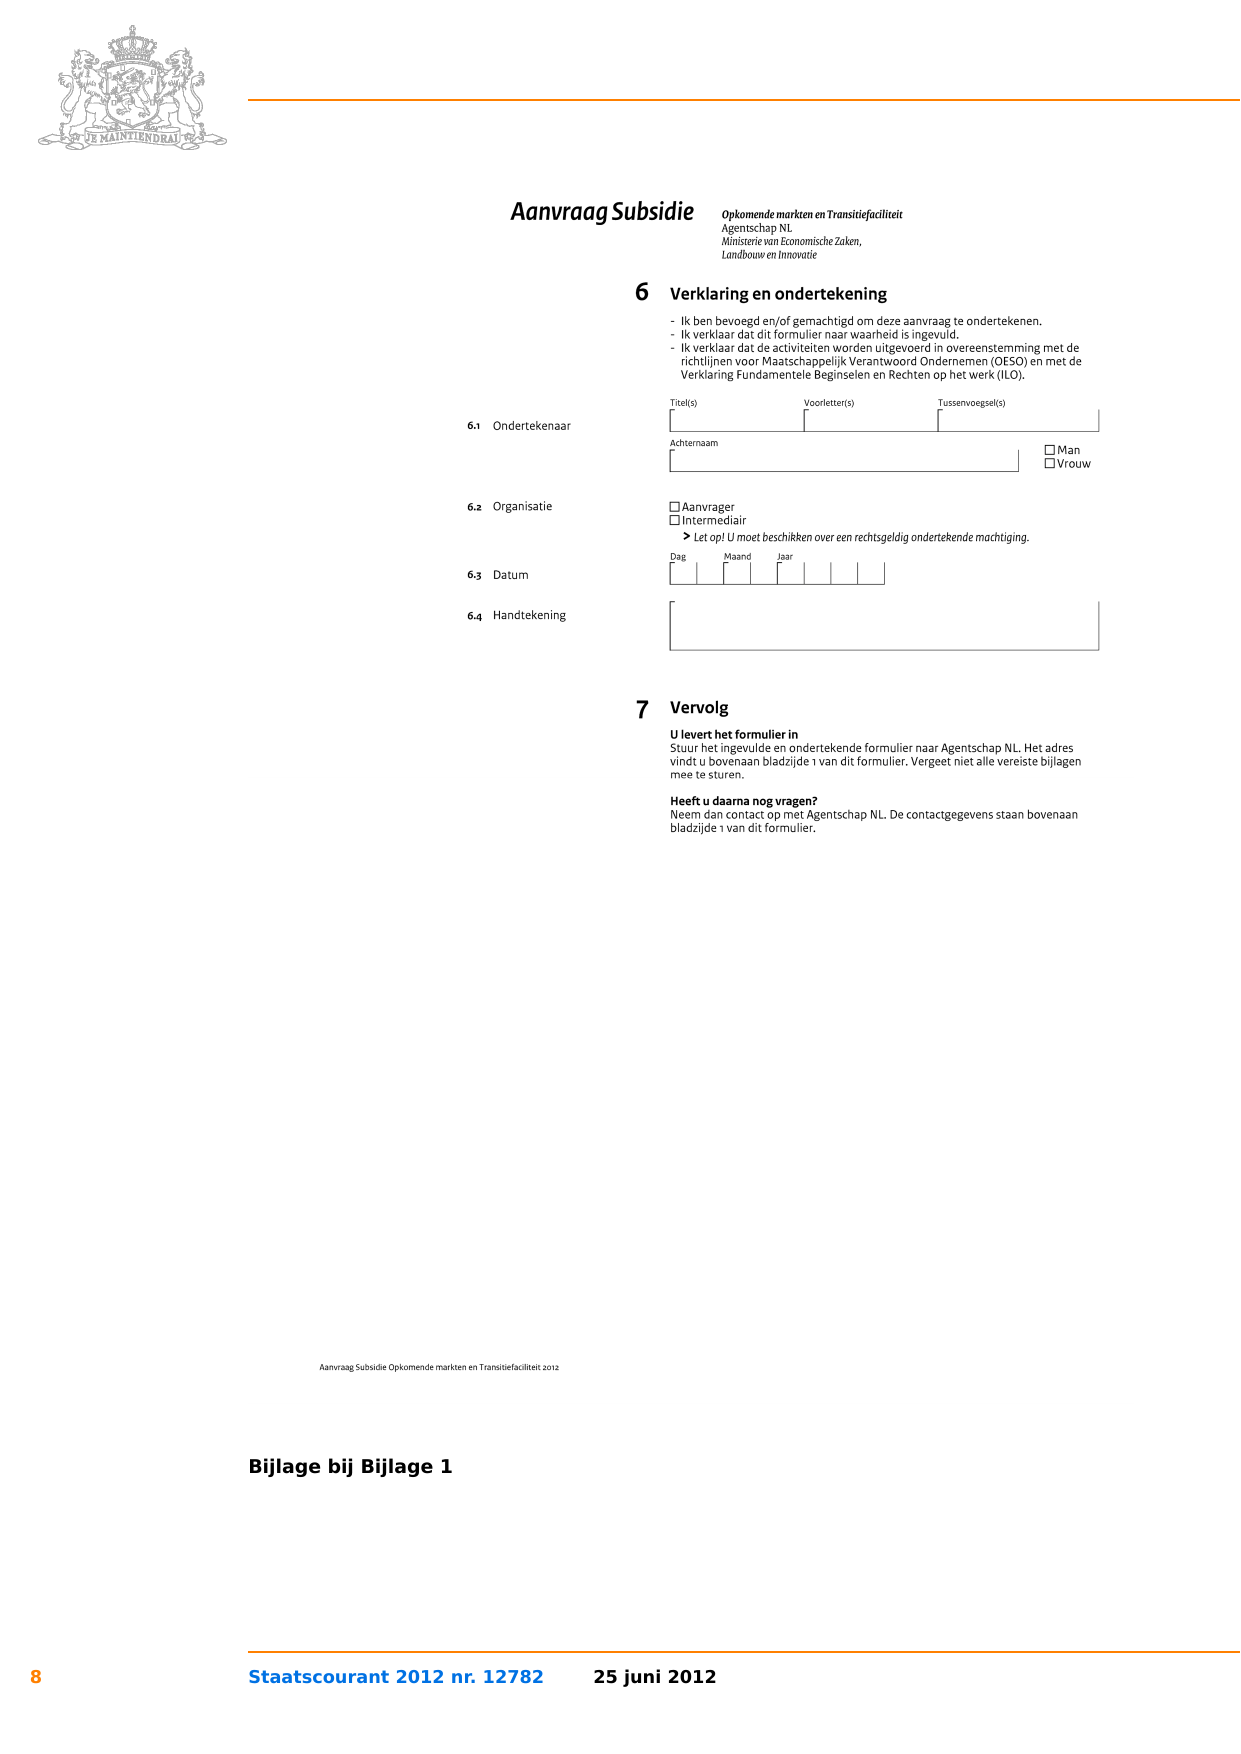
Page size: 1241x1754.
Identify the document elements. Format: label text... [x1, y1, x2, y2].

subtitle Bijlage bij Bijlage 1 [248, 1456, 1163, 1478]
picture [248, 151, 1134, 1404]
picture [38, 25, 227, 150]
